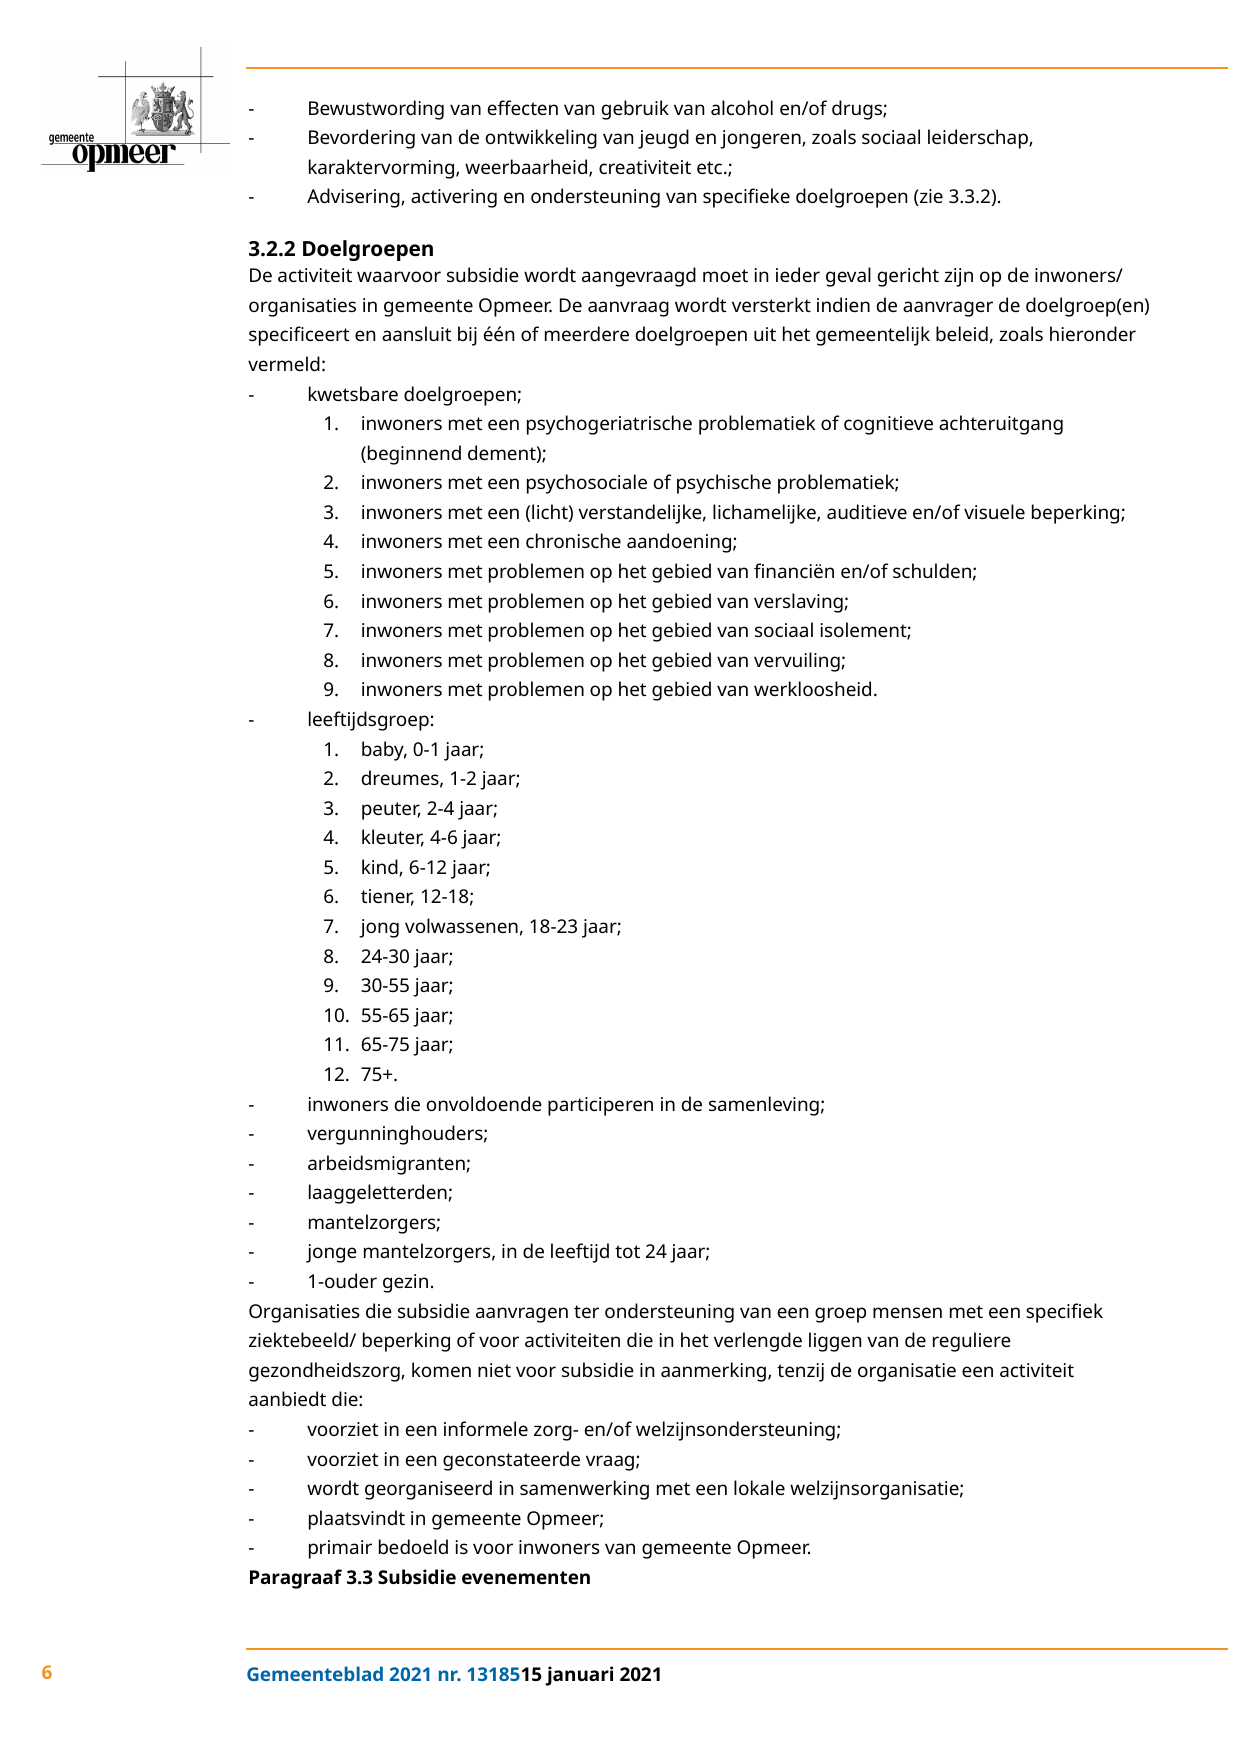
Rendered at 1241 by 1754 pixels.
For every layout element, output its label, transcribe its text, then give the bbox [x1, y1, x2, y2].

list inwoners met een psychogeriatrische problematiek of cognitieve achteruitgang (beginnend dement); [323, 410, 1152, 466]
list 24-30 jaar; [323, 943, 1152, 968]
list inwoners met problemen op het gebied van werkloosheid. [323, 677, 1152, 702]
list arbeidsmigranten; [248, 1150, 1152, 1176]
list Bevordering van de ontwikkeling van jeugd en jongeren, zoals sociaal leiderschap, karaktervorming, weerbaarheid, creativiteit etc.; [248, 124, 1152, 180]
picture [41, 47, 231, 172]
list inwoners met een (licht) verstandelijke, lichamelijke, auditieve en/of visuele beperking; [323, 499, 1152, 525]
list baby, 0-1 jaar; [323, 736, 1152, 761]
list voorziet in een geconstateerde vraag; [248, 1446, 1152, 1471]
list inwoners met een chronische aandoening; [323, 529, 1152, 554]
list leeftijdsgroep: [248, 706, 1152, 732]
list 65-75 jaar; [323, 1032, 1152, 1057]
list laaggeletterden; [248, 1179, 1152, 1205]
text Organisaties die subsidie aanvragen ter ondersteuning van een groep mensen met een specifiek ziektebeeld/ beperking of voor activiteiten die in het verlengde liggen van de reguliere gezondheidszorg, komen niet voor subsidie in aanmerking, tenzij de organisatie een activiteit aanbiedt die: [248, 1298, 1152, 1412]
list Advisering, activering en ondersteuning van specifieke doelgroepen (zie 3.3.2). [248, 183, 1152, 209]
list inwoners met problemen op het gebied van sociaal isolement; [323, 617, 1152, 643]
list 1-ouder gezin. [248, 1268, 1152, 1294]
list 75+. [323, 1061, 1152, 1087]
list tiener, 12-18; [323, 884, 1152, 909]
list inwoners met problemen op het gebied van verslaving; [323, 588, 1152, 613]
list plaatsvindt in gemeente Opmeer; [248, 1505, 1152, 1531]
list jonge mantelzorgers, in de leeftijd tot 24 jaar; [248, 1239, 1152, 1264]
list inwoners met problemen op het gebied van financiën en/of schulden; [323, 558, 1152, 584]
list dreumes, 1-2 jaar; [323, 765, 1152, 791]
list wordt georganiseerd in samenwerking met een lokale welzijnsorganisatie; [248, 1475, 1152, 1501]
text Paragraaf 3.3 Subsidie evenementen [248, 1564, 1152, 1590]
list kwetsbare doelgroepen; [248, 381, 1152, 406]
list 55-65 jaar; [323, 1002, 1152, 1028]
list inwoners met een psychosociale of psychische problematiek; [323, 469, 1152, 495]
list jong volwassenen, 18-23 jaar; [323, 913, 1152, 939]
list peuter, 2-4 jaar; [323, 795, 1152, 821]
list mantelzorgers; [248, 1209, 1152, 1235]
list vergunninghouders; [248, 1120, 1152, 1146]
list primair bedoeld is voor inwoners van gemeente Opmeer. [248, 1534, 1152, 1560]
list Bewustwording van effecten van gebruik van alcohol en/of drugs; [248, 95, 1152, 121]
list 30-55 jaar; [323, 972, 1152, 998]
list inwoners die onvoldoende participeren in de samenleving; [248, 1091, 1152, 1116]
list inwoners met problemen op het gebied van vervuiling; [323, 647, 1152, 673]
list kind, 6-12 jaar; [323, 854, 1152, 880]
text 3.2.2 Doelgroepen [248, 234, 1152, 262]
text De activiteit waarvoor subsidie wordt aangevraagd moet in ieder geval gericht zijn op de inwoners/ organisaties in gemeente Opmeer. De aanvraag wordt versterkt indien de aanvrager de doelgroep(en) specificeert en aansluit bij één of meerdere doelgroepen uit het gemeentelijk beleid, zoals hieronder vermeld: [248, 262, 1152, 377]
list voorziet in een informele zorg- en/of welzijnsondersteuning; [248, 1416, 1152, 1442]
list kleuter, 4-6 jaar; [323, 824, 1152, 850]
